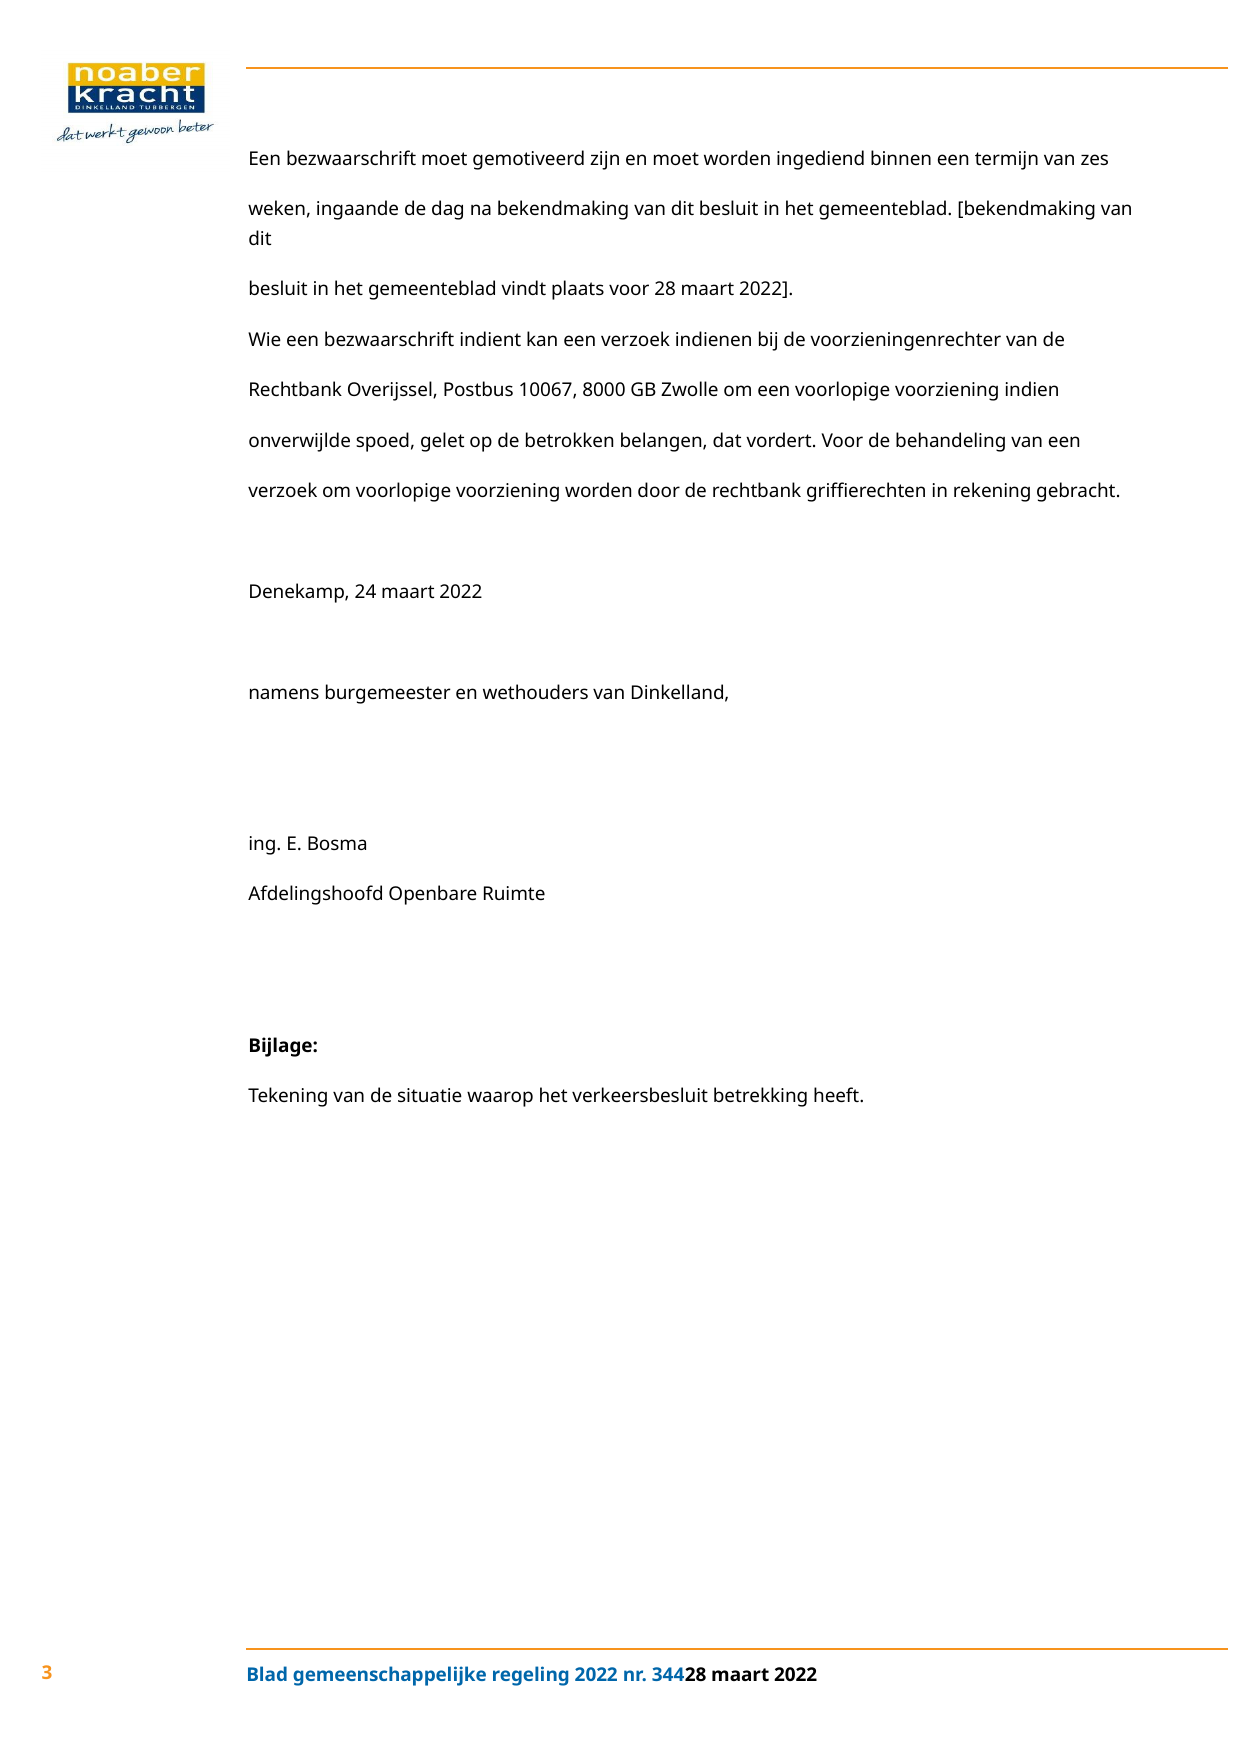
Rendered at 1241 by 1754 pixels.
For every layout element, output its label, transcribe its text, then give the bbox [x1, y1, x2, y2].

text Afdelingshoofd Openbare Ruimte [248, 881, 1152, 906]
text verzoek om voorlopige voorziening worden door de rechtbank griffierechten in rekening gebracht. [248, 477, 1152, 503]
picture [41, 47, 231, 172]
text Tekening van de situatie waarop het verkeersbesluit betrekking heeft. [248, 1082, 1152, 1108]
text besluit in het gemeenteblad vindt plaats voor 28 maart 2022]. [248, 276, 1152, 301]
text Rechtbank Overijssel, Postbus 10067, 8000 GB Zwolle om een voorlopige voorziening indien [248, 376, 1152, 402]
text Een bezwaarschrift moet gemotiveerd zijn en moet worden ingediend binnen een termijn van zes [248, 145, 1152, 171]
text weken, ingaande de dag na bekendmaking van dit besluit in het gemeenteblad. [bekendmaking van dit [248, 196, 1152, 251]
text Bijlage: [248, 1032, 1152, 1058]
text namens burgemeester en wethouders van Dinkelland, [248, 679, 1152, 705]
text Wie een bezwaarschrift indient kan een verzoek indienen bij de voorzieningenrechter van de [248, 326, 1152, 352]
text ing. E. Bosma [248, 830, 1152, 856]
text Denekamp, 24 maart 2022 [248, 578, 1152, 604]
text onverwijlde spoed, gelet op de betrokken belangen, dat vordert. Voor de behandeling van een [248, 427, 1152, 453]
